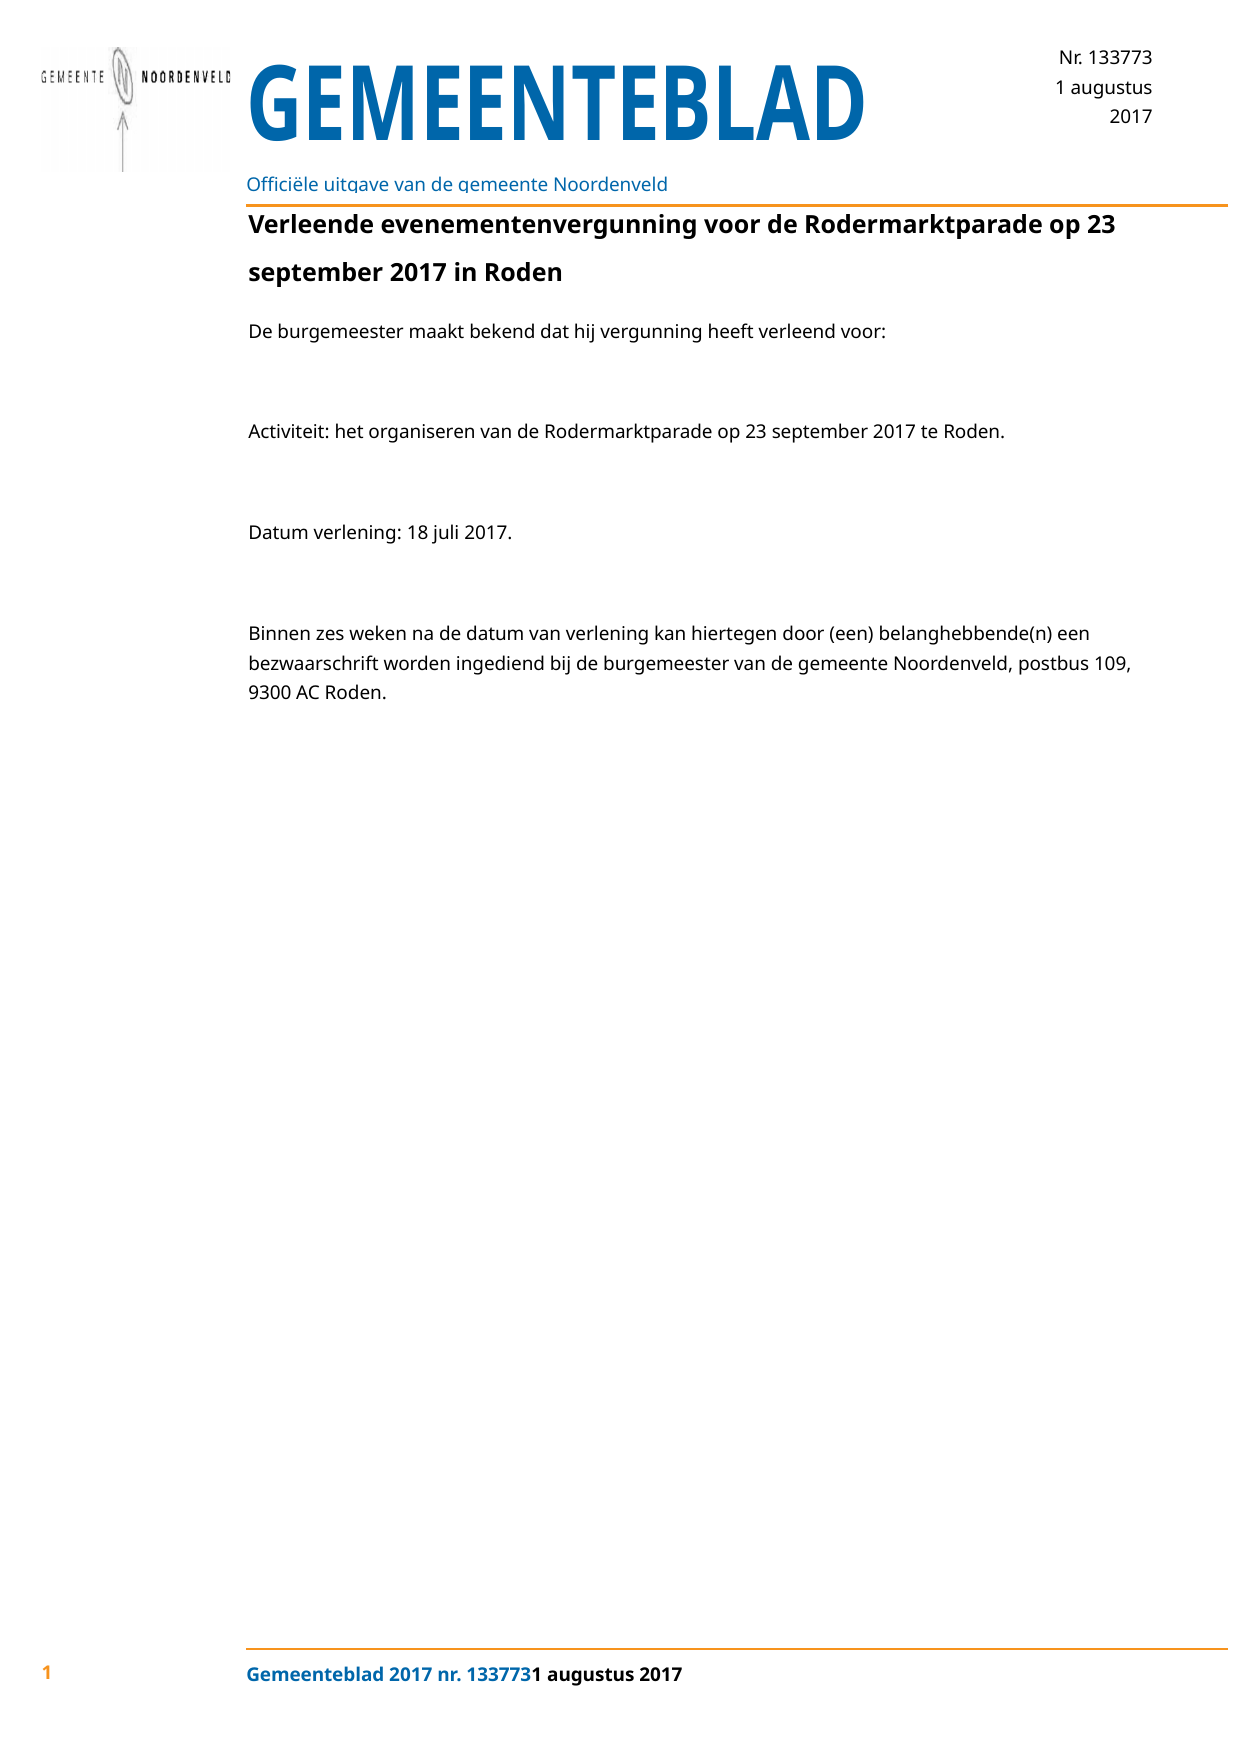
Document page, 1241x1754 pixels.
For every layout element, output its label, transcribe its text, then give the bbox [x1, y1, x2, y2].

text Datum verlening: 18 juli 2017. [248, 519, 1152, 545]
text Binnen zes weken na de datum van verlening kan hiertegen door (een) belanghebbende(n) een bezwaarschrift worden ingediend bij de burgemeester van de gemeente Noordenveld, postbus 109, 9300 AC Roden. [248, 620, 1152, 705]
text De burgemeester maakt bekend dat hij vergunning heeft verleend voor: [248, 318, 1152, 344]
text Verleende evenementenvergunning voor de Rodermarktparade op 23 september 2017 in Roden [248, 207, 1152, 288]
text Activiteit: het organiseren van de Rodermarktparade op 23 september 2017 te Roden. [248, 419, 1152, 444]
picture [41, 47, 231, 172]
